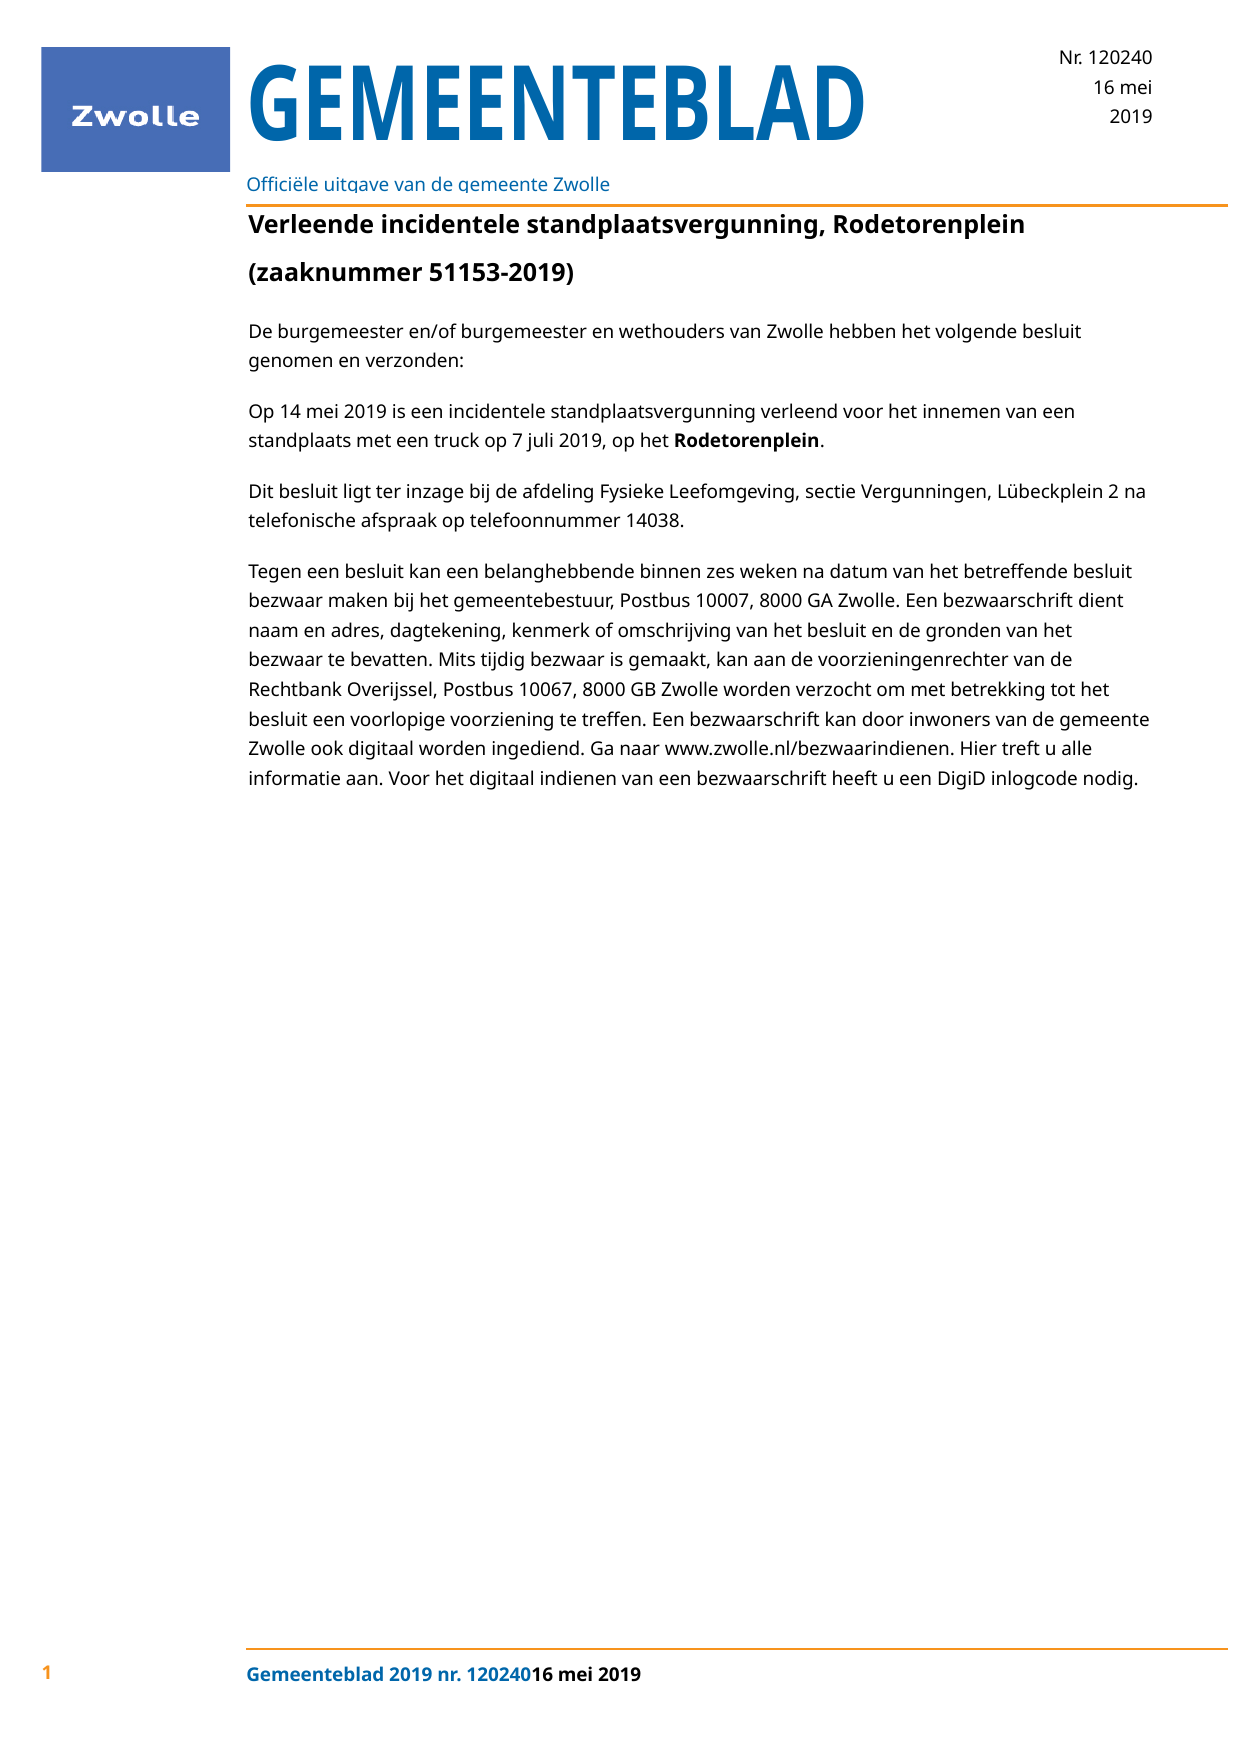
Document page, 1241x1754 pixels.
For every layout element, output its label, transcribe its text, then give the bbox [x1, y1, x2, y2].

picture [41, 47, 231, 172]
text Op 14 mei 2019 is een incidentele standplaatsvergunning verleend voor het innemen van een standplaats met een truck op 7 juli 2019, op het Rodetorenplein. [248, 398, 1152, 453]
text Verleende incidentele standplaatsvergunning, Rodetorenplein (zaaknummer 51153-2019) [248, 207, 1152, 288]
text De burgemeester en/of burgemeester en wethouders van Zwolle hebben het volgende besluit genomen en verzonden: [248, 318, 1152, 373]
text Dit besluit ligt ter inzage bij de afdeling Fysieke Leefomgeving, sectie Vergunningen, Lübeckplein 2 na telefonische afspraak op telefoonnummer 14038. [248, 478, 1152, 533]
text Tegen een besluit kan een belanghebbende binnen zes weken na datum van het betreffende besluit bezwaar maken bij het gemeentebestuur, Postbus 10007, 8000 GA Zwolle. Een bezwaarschrift dient naam en adres, dagtekening, kenmerk of omschrijving van het besluit en de gronden van het bezwaar te bevatten. Mits tijdig bezwaar is gemaakt, kan aan de voorzieningenrechter van de Rechtbank Overijssel, Postbus 10067, 8000 GB Zwolle worden verzocht om met betrekking tot het besluit een voorlopige voorziening te treffen. Een bezwaarschrift kan door inwoners van de gemeente Zwolle ook digitaal worden ingediend. Ga naar www.zwolle.nl/bezwaarindienen. Hier treft u alle informatie aan. Voor het digitaal indienen van een bezwaarschrift heeft u een DigiD inlogcode nodig. [248, 558, 1152, 791]
